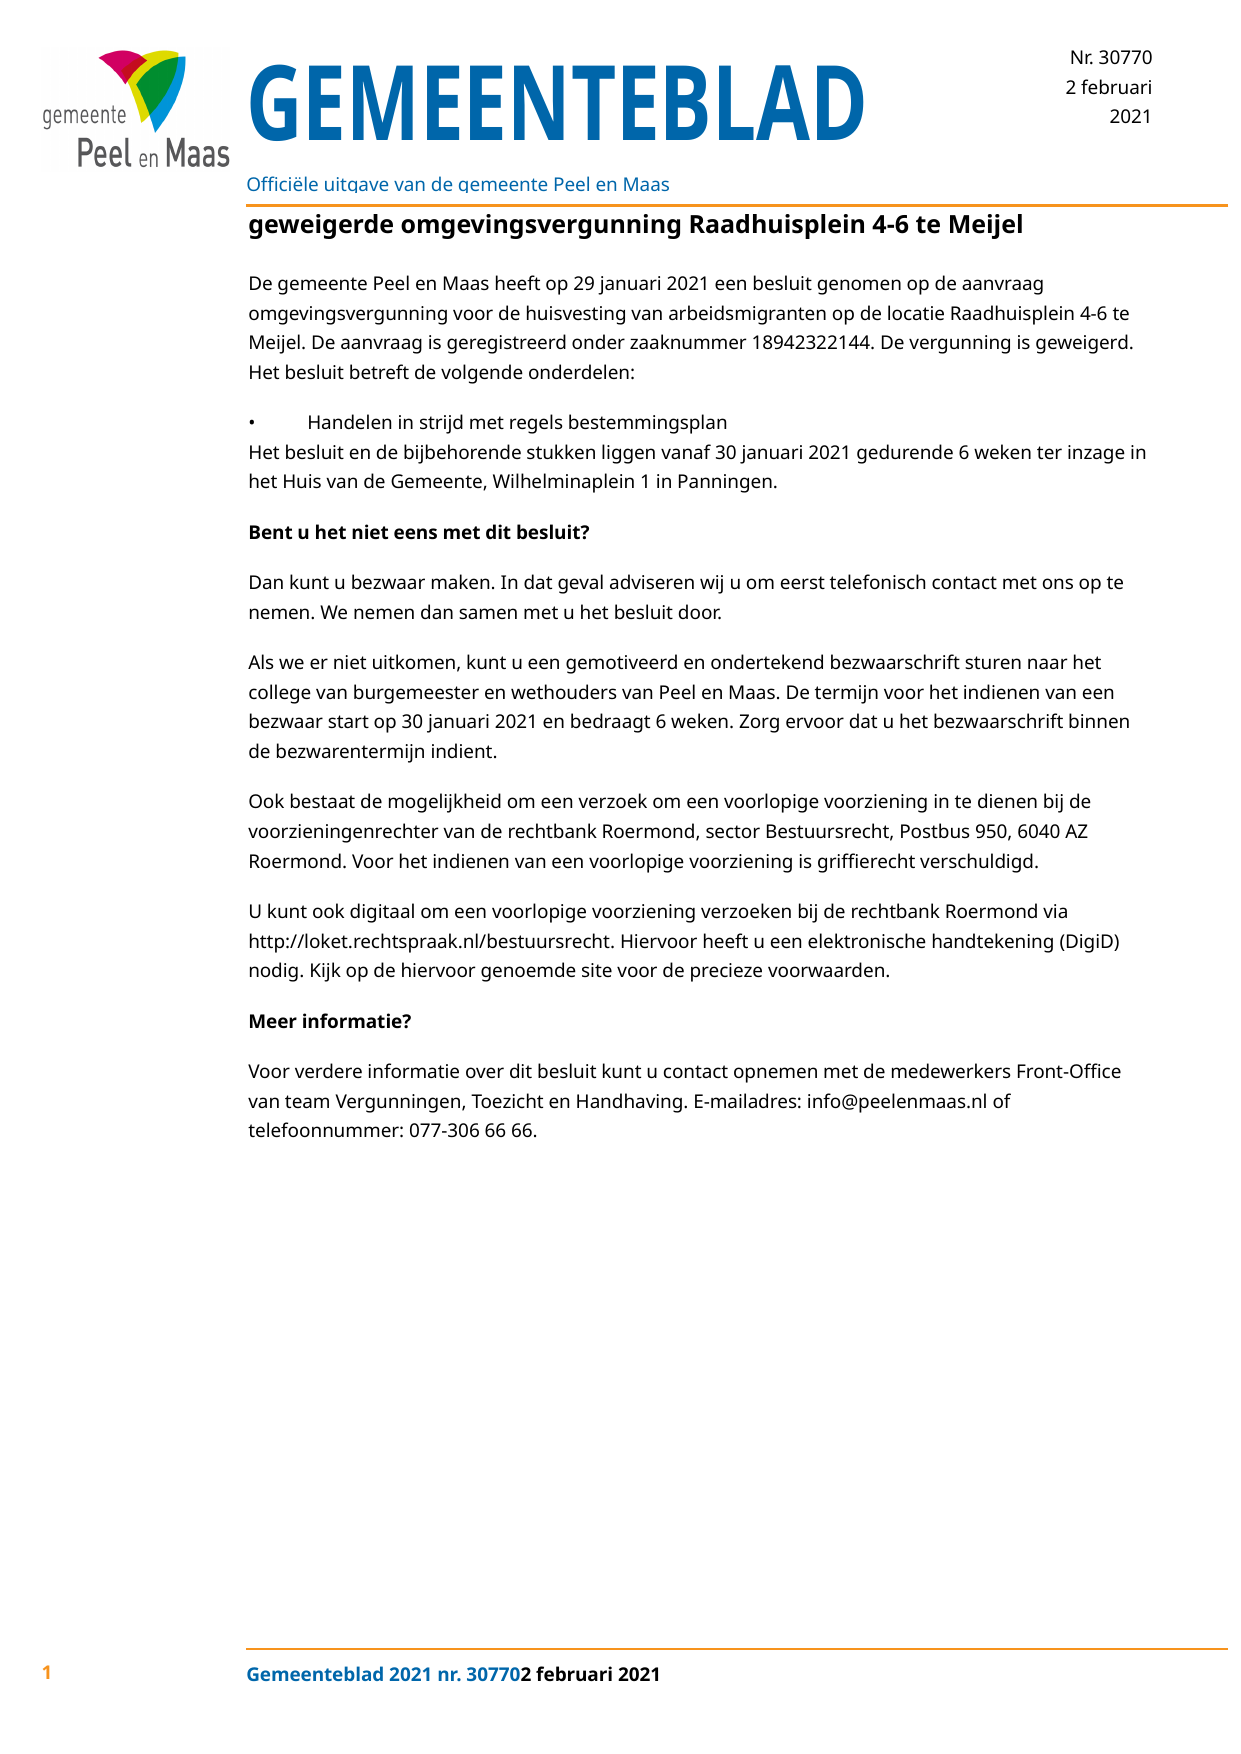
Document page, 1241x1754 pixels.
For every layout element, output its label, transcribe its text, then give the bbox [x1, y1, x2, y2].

text Meer informatie? [248, 1008, 1152, 1033]
text U kunt ook digitaal om een voorlopige voorziening verzoeken bij de rechtbank Roermond via http://loket.rechtspraak.nl/bestuursrecht. Hiervoor heeft u een elektronische handtekening (DigiD) nodig. Kijk op de hiervoor genoemde site voor de precieze voorwaarden. [248, 898, 1152, 983]
text Als we er niet uitkomen, kunt u een gemotiveerd en ondertekend bezwaarschrift sturen naar het college van burgemeester en wethouders van Peel en Maas. De termijn voor het indienen van een bezwaar start op 30 januari 2021 en bedraagt 6 weken. Zorg ervoor dat u het bezwaarschrift binnen de bezwarentermijn indient. [248, 649, 1152, 764]
text Voor verdere informatie over dit besluit kunt u contact opnemen met de medewerkers Front-Office van team Vergunningen, Toezicht en Handhaving. E-mailadres: info@peelenmaas.nl of telefoonnummer: 077-306 66 66. [248, 1058, 1152, 1143]
text De gemeente Peel en Maas heeft op 29 januari 2021 een besluit genomen op de aanvraag omgevingsvergunning voor de huisvesting van arbeidsmigranten op de locatie Raadhuisplein 4-6 te Meijel. De aanvraag is geregistreerd onder zaaknummer 18942322144. De vergunning is geweigerd. Het besluit betreft de volgende onderdelen: [248, 270, 1152, 385]
picture [41, 47, 231, 172]
text Bent u het niet eens met dit besluit? [248, 519, 1152, 545]
text geweigerde omgevingsvergunning Raadhuisplein 4-6 te Meijel [248, 207, 1152, 241]
list Handelen in strijd met regels bestemmingsplan [248, 409, 1152, 435]
text Dan kunt u bezwaar maken. In dat geval adviseren wij u om eerst telefonisch contact met ons op te nemen. We nemen dan samen met u het besluit door. [248, 569, 1152, 625]
text Het besluit en de bijbehorende stukken liggen vanaf 30 januari 2021 gedurende 6 weken ter inzage in het Huis van de Gemeente, Wilhelminaplein 1 in Panningen. [248, 439, 1152, 494]
text Ook bestaat de mogelijkheid om een verzoek om een voorlopige voorziening in te dienen bij de voorzieningenrechter van de rechtbank Roermond, sector Bestuursrecht, Postbus 950, 6040 AZ Roermond. Voor het indienen van een voorlopige voorziening is griffierecht verschuldigd. [248, 789, 1152, 873]
